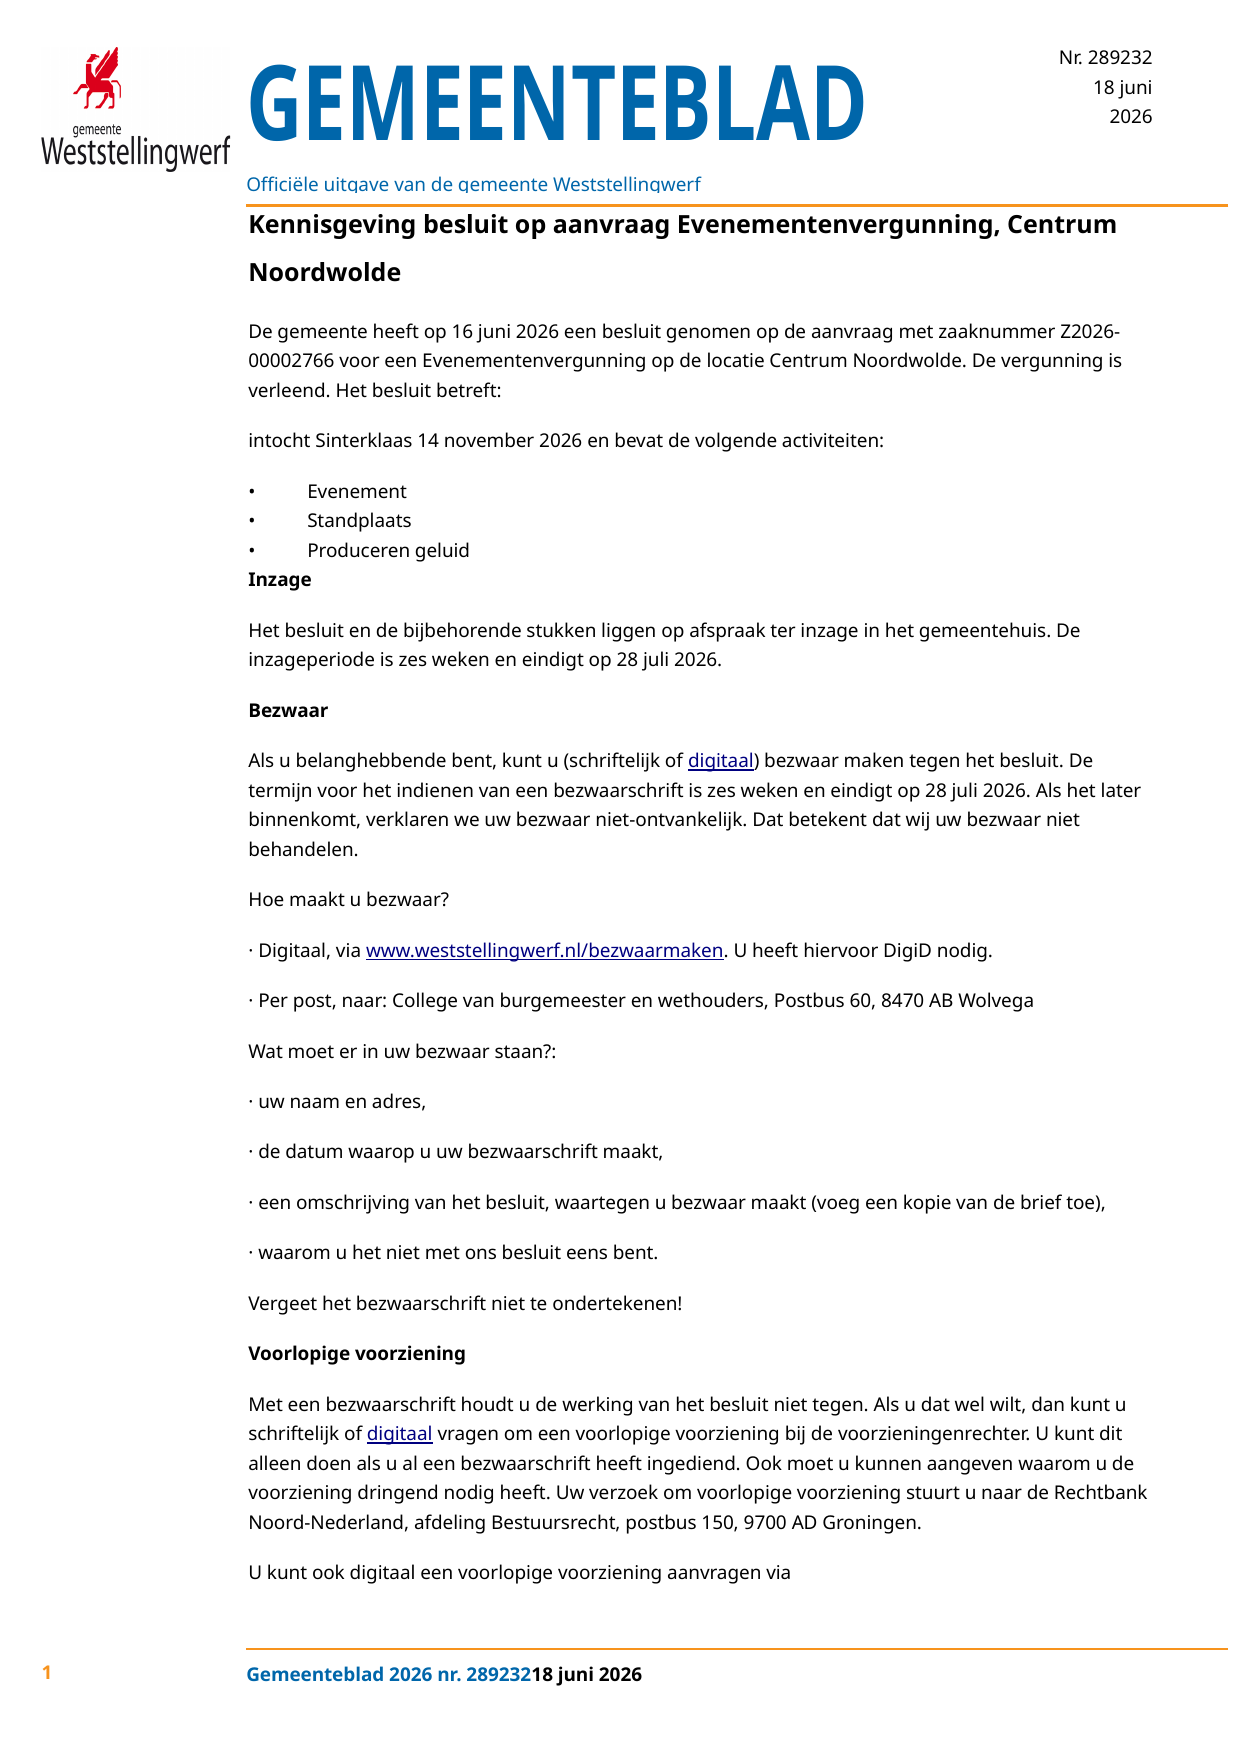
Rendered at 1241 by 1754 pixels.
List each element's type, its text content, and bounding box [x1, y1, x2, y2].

text Wat moet er in uw bezwaar staan?: [248, 1038, 1152, 1064]
text De gemeente heeft op 16 juni 2026 een besluit genomen op de aanvraag met zaaknummer Z2026-00002766 voor een Evenementenvergunning op de locatie Centrum Noordwolde. De vergunning is verleend. Het besluit betreft: [248, 318, 1152, 403]
text Als u belanghebbende bent, kunt u (schriftelijk of digitaal) bezwaar maken tegen het besluit. De termijn voor het indienen van een bezwaarschrift is zes weken en eindigt op 28 juli 2026. Als het later binnenkomt, verklaren we uw bezwaar niet-ontvankelijk. Dat betekent dat wij uw bezwaar niet behandelen. [248, 747, 1152, 862]
text · waarom u het niet met ons besluit eens bent. [248, 1239, 1152, 1265]
text U kunt ook digitaal een voorlopige voorziening aanvragen via [248, 1559, 1152, 1585]
text Bezwaar [248, 697, 1152, 723]
text Met een bezwaarschrift houdt u de werking van het besluit niet tegen. Als u dat wel wilt, dan kunt u schriftelijk of digitaal vragen om een voorlopige voorziening bij de voorzieningenrechter. U kunt dit alleen doen als u al een bezwaarschrift heeft ingediend. Ook moet u kunnen aangeven waarom u de voorziening dringend nodig heeft. Uw verzoek om voorlopige voorziening stuurt u naar de Rechtbank Noord-Nederland, afdeling Bestuursrecht, postbus 150, 9700 AD Groningen. [248, 1391, 1152, 1535]
text · Digitaal, via www.weststellingwerf.nl/bezwaarmaken. U heeft hiervoor DigiD nodig. [248, 937, 1152, 963]
text Kennisgeving besluit op aanvraag Evenementenvergunning, Centrum Noordwolde [248, 207, 1152, 288]
text Voorlopige voorziening [248, 1340, 1152, 1366]
text Hoe maakt u bezwaar? [248, 887, 1152, 912]
list Evenement [248, 478, 1152, 504]
text · Per post, naar: College van burgemeester en wethouders, Postbus 60, 8470 AB Wolvega [248, 987, 1152, 1013]
text Inzage [248, 567, 1152, 592]
text Vergeet het bezwaarschrift niet te ondertekenen! [248, 1290, 1152, 1316]
list Produceren geluid [248, 537, 1152, 563]
list Standplaats [248, 507, 1152, 533]
picture [41, 47, 231, 172]
text · een omschrijving van het besluit, waartegen u bezwaar maakt (voeg een kopie van de brief toe), [248, 1189, 1152, 1215]
text · de datum waarop u uw bezwaarschrift maakt, [248, 1139, 1152, 1164]
text intocht Sinterklaas 14 november 2026 en bevat de volgende activiteiten: [248, 427, 1152, 453]
text · uw naam en adres, [248, 1088, 1152, 1114]
text Het besluit en de bijbehorende stukken liggen op afspraak ter inzage in het gemeentehuis. De inzageperiode is zes weken en eindigt op 28 juli 2026. [248, 617, 1152, 672]
